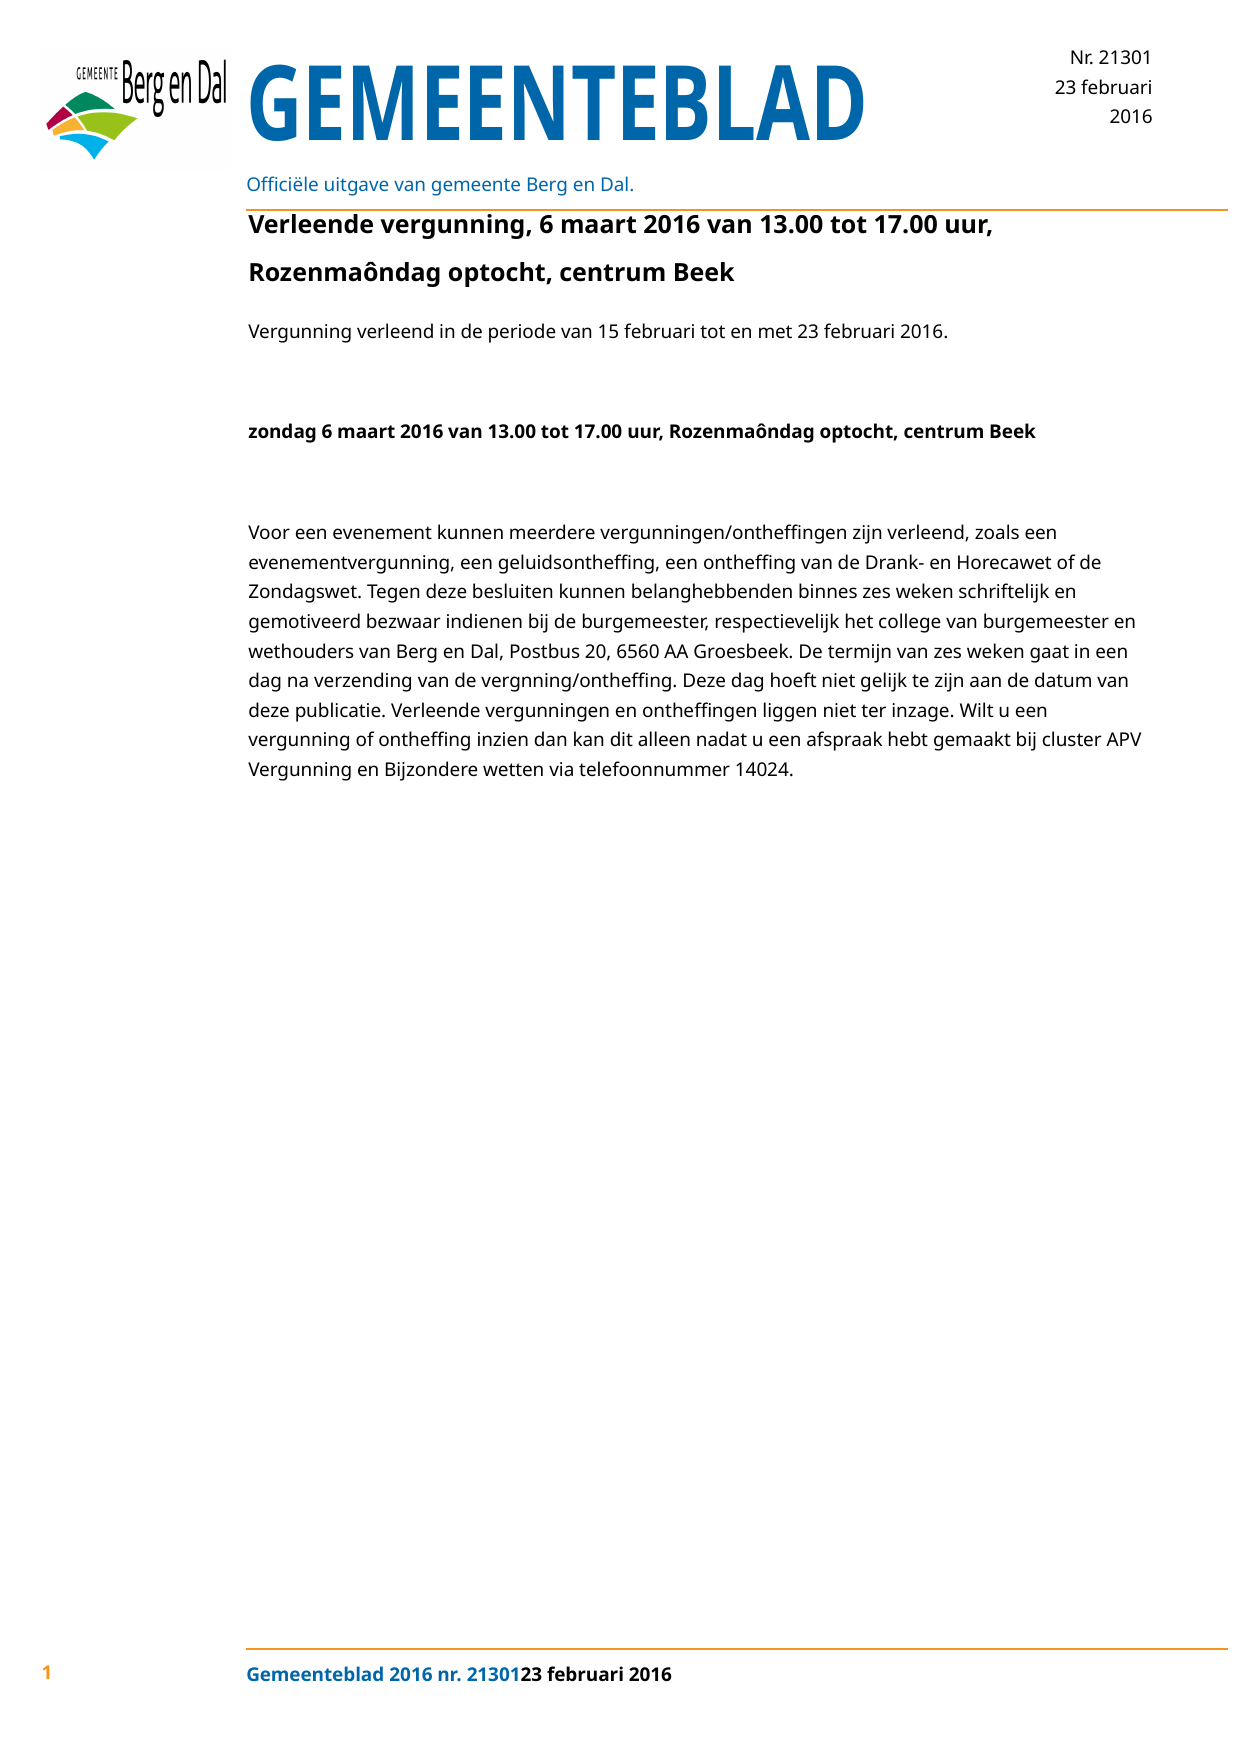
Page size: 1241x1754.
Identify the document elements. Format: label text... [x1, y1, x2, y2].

picture [41, 47, 231, 172]
text Vergunning verleend in de periode van 15 februari tot en met 23 februari 2016. [248, 318, 1152, 344]
text zondag 6 maart 2016 van 13.00 tot 17.00 uur, Rozenmaôndag optocht, centrum Beek [248, 419, 1152, 444]
text Voor een evenement kunnen meerdere vergunningen/ontheffingen zijn verleend, zoals een evenementvergunning, een geluidsontheffing, een ontheffing van de Drank- en Horecawet of de Zondagswet. Tegen deze besluiten kunnen belanghebbenden binnes zes weken schriftelijk en gemotiveerd bezwaar indienen bij de burgemeester, respectievelijk het college van burgemeester en wethouders van Berg en Dal, Postbus 20, 6560 AA Groesbeek. De termijn van zes weken gaat in een dag na verzending van de vergnning/ontheffing. Deze dag hoeft niet gelijk te zijn aan de datum van deze publicatie. Verleende vergunningen en ontheffingen liggen niet ter inzage. Wilt u een vergunning of ontheffing inzien dan kan dit alleen nadat u een afspraak hebt gemaakt bij cluster APV Vergunning en Bijzondere wetten via telefoonnummer 14024. [248, 519, 1152, 782]
text Verleende vergunning, 6 maart 2016 van 13.00 tot 17.00 uur, Rozenmaôndag optocht, centrum Beek [248, 211, 1152, 288]
